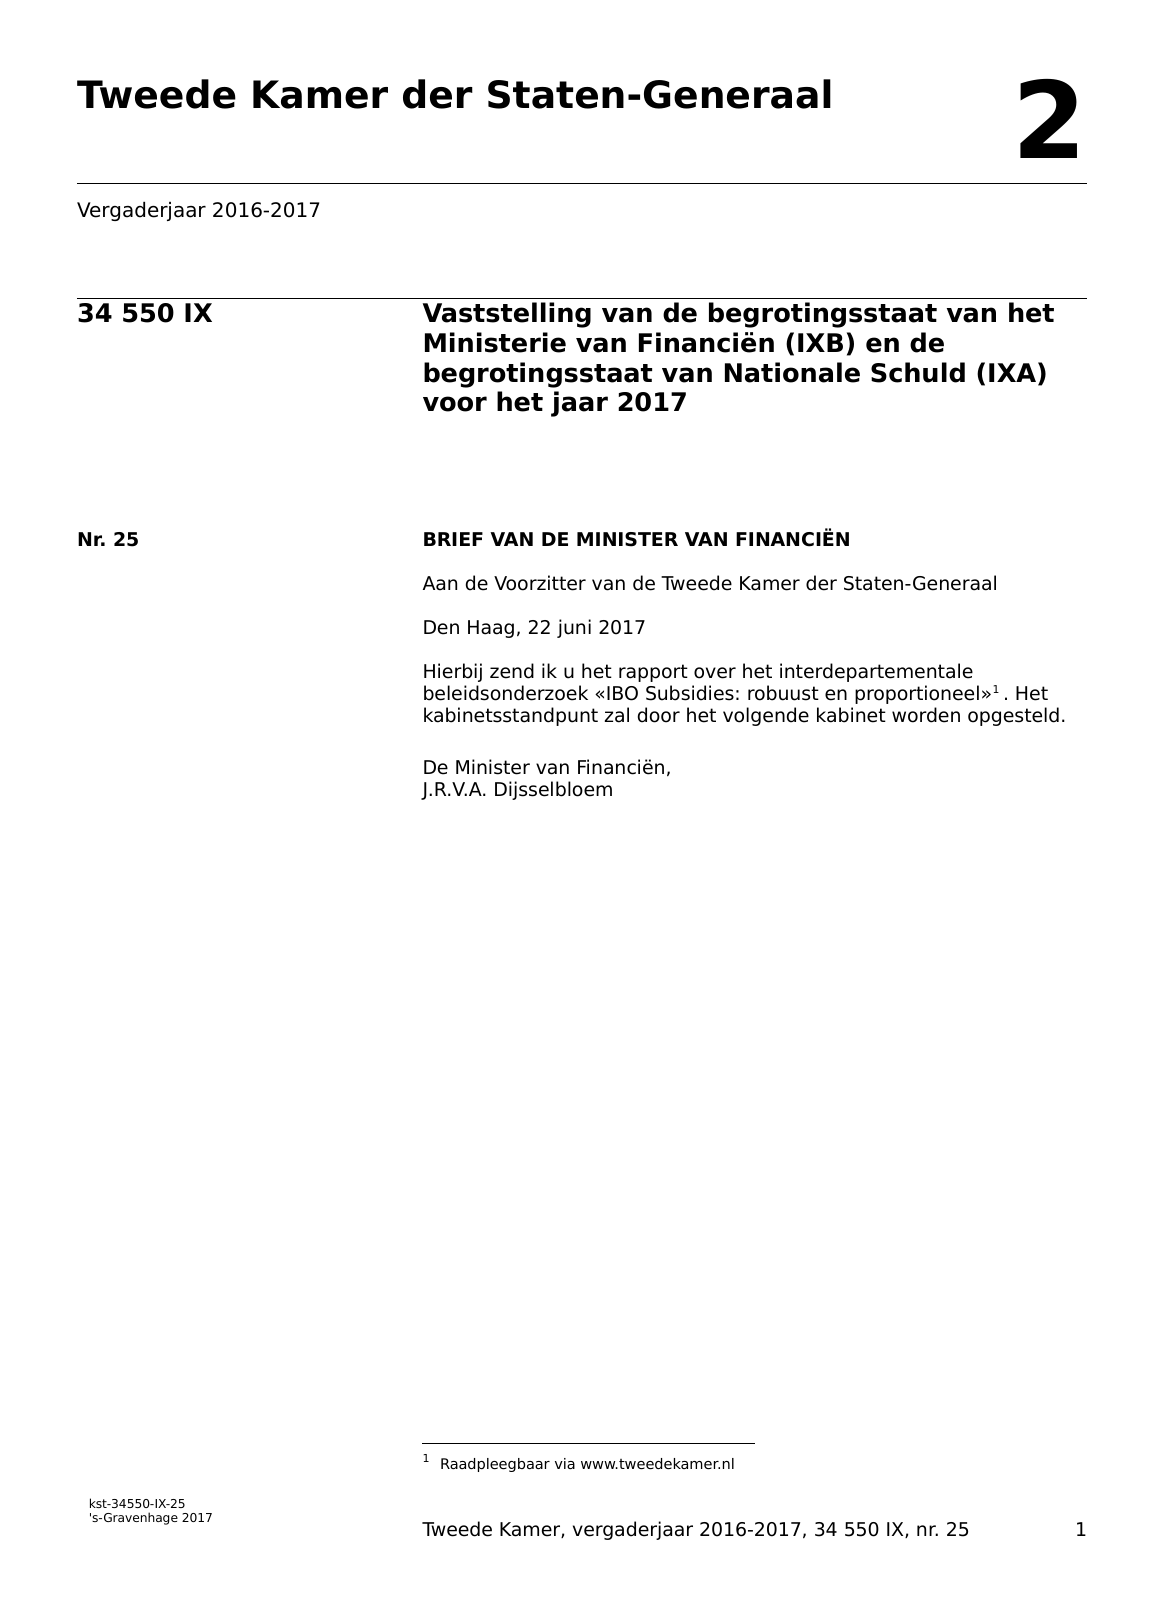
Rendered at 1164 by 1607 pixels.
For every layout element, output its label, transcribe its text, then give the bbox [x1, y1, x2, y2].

table_header Tweede Kamer der Staten-Generaal [77, 59, 886, 183]
text Aan de Voorzitter van de Tweede Kamer der Staten-Generaal [422, 573, 1087, 595]
subtitle 34 550 IX Vaststelling van de begrotingsstaat van het Ministerie van Financiën (IXB) en de begrotingsstaat van Nationale Schuld (IXA) voor het jaar 2017 [77, 299, 1087, 418]
text De Minister van Financiën, J.R.V.A. Dijsselbloem [422, 757, 1087, 801]
text Raadpleegbaar via www.tweedekamer.nl [422, 1452, 1087, 1474]
text Den Haag, 22 juni 2017 [422, 617, 1087, 639]
table_header 2 [886, 59, 1087, 183]
subtitle Nr. 25 BRIEF VAN DE MINISTER VAN FINANCIËN [77, 529, 1087, 551]
text 's-Gravenhage 2017 [88, 1511, 323, 1525]
table_cell Vergaderjaar 2016-2017 [77, 184, 1087, 298]
text Hierbij zend ik u het rapport over het interdepartementale beleidsonderzoek «IBO Subsidies: robuust en proportioneel». Het kabinetsstandpunt zal door het volgende kabinet worden opgesteld. [422, 661, 1087, 727]
text kst-34550-IX-25 [88, 1497, 323, 1511]
